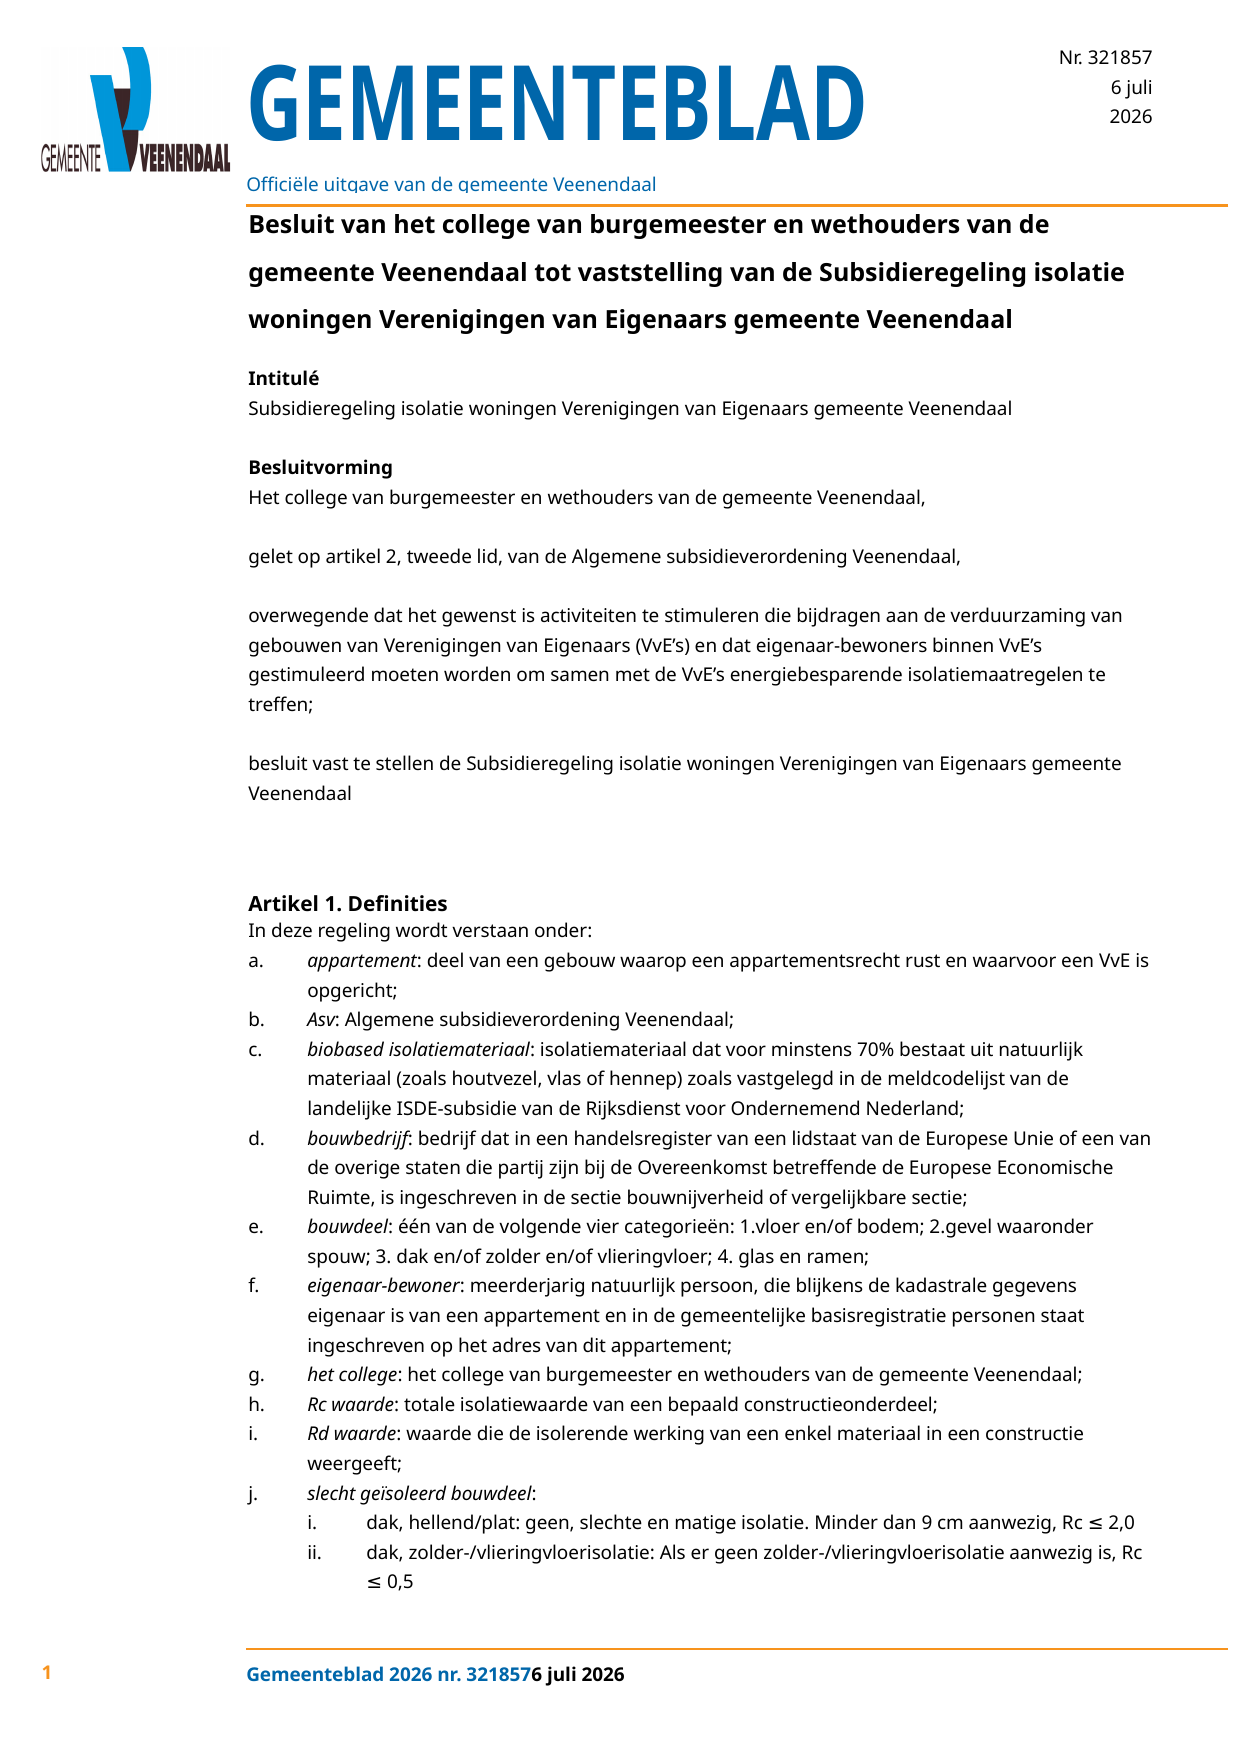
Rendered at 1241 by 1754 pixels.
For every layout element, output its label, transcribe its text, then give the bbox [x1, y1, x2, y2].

list slecht geïsoleerd bouwdeel: [248, 1480, 1152, 1506]
list Asv: Algemene subsidieverordening Veenendaal; [248, 1006, 1152, 1032]
list bouwdeel: één van de volgende vier categorieën: 1.vloer en/of bodem; 2.gevel waaronder spouw; 3. dak en/of zolder en/of vlieringvloer; 4. glas en ramen; [248, 1213, 1152, 1269]
text Subsidieregeling isolatie woningen Verenigingen van Eigenaars gemeente Veenendaal [248, 395, 1152, 421]
picture [41, 47, 130, 172]
text Het college van burgemeester en wethouders van de gemeente Veenendaal, [248, 484, 1152, 509]
list het college: het college van burgemeester en wethouders van de gemeente Veenendaal; [248, 1361, 1152, 1387]
list bouwbedrijf: bedrijf dat in een handelsregister van een lidstaat van de Europese Unie of een van de overige staten die partij zijn bij de Overeenkomst betreffende de Europese Economische Ruimte, is ingeschreven in de sectie bouwnijverheid of vergelijkbare sectie; [248, 1125, 1152, 1210]
list appartement: deel van een gebouw waarop een appartementsrecht rust en waarvoor een VvE is opgericht; [248, 947, 1152, 1003]
text Besluit van het college van burgemeester en wethouders van de gemeente Veenendaal tot vaststelling van de Subsidieregeling isolatie woningen Verenigingen van Eigenaars gemeente Veenendaal [248, 207, 1152, 336]
list eigenaar-bewoner: meerderjarig natuurlijk persoon, die blijkens de kadastrale gegevens eigenaar is van een appartement en in de gemeentelijke basisregistratie personen staat ingeschreven op het adres van dit appartement; [248, 1273, 1152, 1358]
picture [123, 47, 231, 172]
text Besluitvorming [248, 454, 1152, 480]
list dak, hellend/plat: geen, slechte en matige isolatie. Minder dan 9 cm aanwezig, Rc ≤ 2,0 [307, 1509, 1152, 1535]
list Rc waarde: totale isolatiewaarde van een bepaald constructieonderdeel; [248, 1391, 1152, 1417]
list Rd waarde: waarde die de isolerende werking van een enkel materiaal in een constructie weergeeft; [248, 1421, 1152, 1476]
text Artikel 1. Definities [248, 889, 1152, 918]
text overwegende dat het gewenst is activiteiten te stimuleren die bijdragen aan de verduurzaming van gebouwen van Verenigingen van Eigenaars (VvE’s) en dat eigenaar-bewoners binnen VvE’s gestimuleerd moeten worden om samen met de VvE’s energiebesparende isolatiemaatregelen te treffen; [248, 602, 1152, 717]
text gelet op artikel 2, tweede lid, van de Algemene subsidieverordening Veenendaal, [248, 543, 1152, 569]
text Intitulé [248, 366, 1152, 391]
list biobased isolatiemateriaal: isolatiemateriaal dat voor minstens 70% bestaat uit natuurlijk materiaal (zoals houtvezel, vlas of hennep) zoals vastgelegd in de meldcodelijst van de landelijke ISDE-subsidie van de Rijksdienst voor Ondernemend Nederland; [248, 1036, 1152, 1121]
text In deze regeling wordt verstaan onder: [248, 918, 1152, 943]
list dak, zolder-/vlieringvloerisolatie: Als er geen zolder-/vlieringvloerisolatie aanwezig is, Rc ≤ 0,5 [307, 1539, 1152, 1594]
text besluit vast te stellen de Subsidieregeling isolatie woningen Verenigingen van Eigenaars gemeente Veenendaal [248, 750, 1152, 805]
